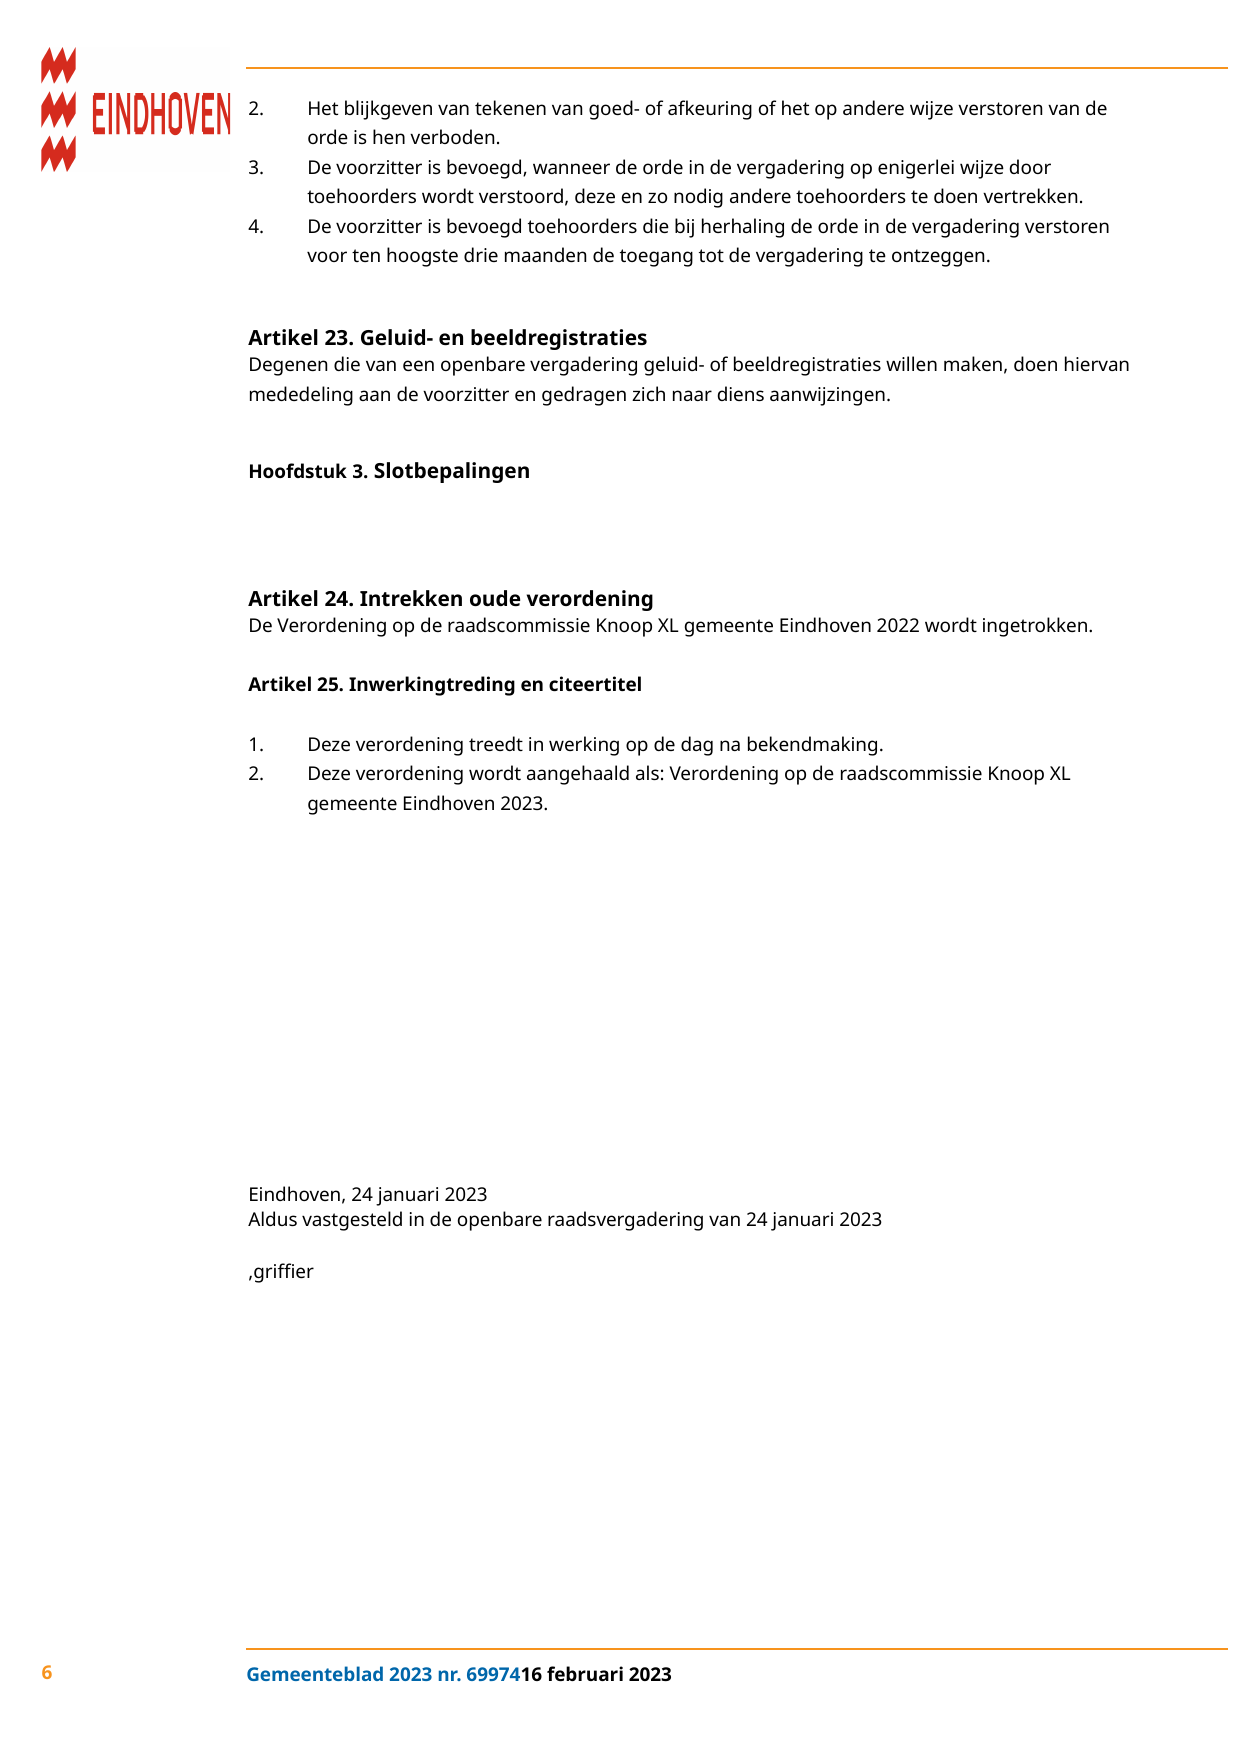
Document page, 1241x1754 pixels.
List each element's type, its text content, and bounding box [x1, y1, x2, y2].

text Artikel 23. Geluid- en beeldregistraties [248, 323, 1152, 351]
text Eindhoven, 24 januari 2023 [248, 1181, 1152, 1206]
list De voorzitter is bevoegd, wanneer de orde in de vergadering op enigerlei wijze door toehoorders wordt verstoord, deze en zo nodig andere toehoorders te doen vertrekken. [248, 154, 1152, 209]
text Artikel 24. Intrekken oude verordening [248, 584, 1152, 612]
list De voorzitter is bevoegd toehoorders die bij herhaling de orde in de vergadering verstoren voor ten hoogste drie maanden de toegang tot de vergadering te ontzeggen. [248, 213, 1152, 268]
picture [41, 47, 231, 172]
text Hoofdstuk 3. Slotbepalingen [248, 456, 1152, 484]
list Deze verordening treedt in werking op de dag na bekendmaking. [248, 731, 1152, 757]
list Het blijkgeven van tekenen van goed- of afkeuring of het op andere wijze verstoren van de orde is hen verboden. [248, 95, 1152, 150]
text De Verordening op de raadscommissie Knoop XL gemeente Eindhoven 2022 wordt ingetrokken. [248, 612, 1152, 638]
list Deze verordening wordt aangehaald als: Verordening op de raadscommissie Knoop XL gemeente Eindhoven 2023. [248, 760, 1152, 816]
text Degenen die van een openbare vergadering geluid- of beeldregistraties willen maken, doen hiervan mededeling aan de voorzitter en gedragen zich naar diens aanwijzingen. [248, 351, 1152, 406]
text Aldus vastgesteld in de openbare raadsvergadering van 24 januari 2023 [248, 1206, 1152, 1232]
text ,griffier [248, 1258, 1152, 1284]
text Artikel 25. Inwerkingtreding en citeertitel [248, 672, 1152, 697]
